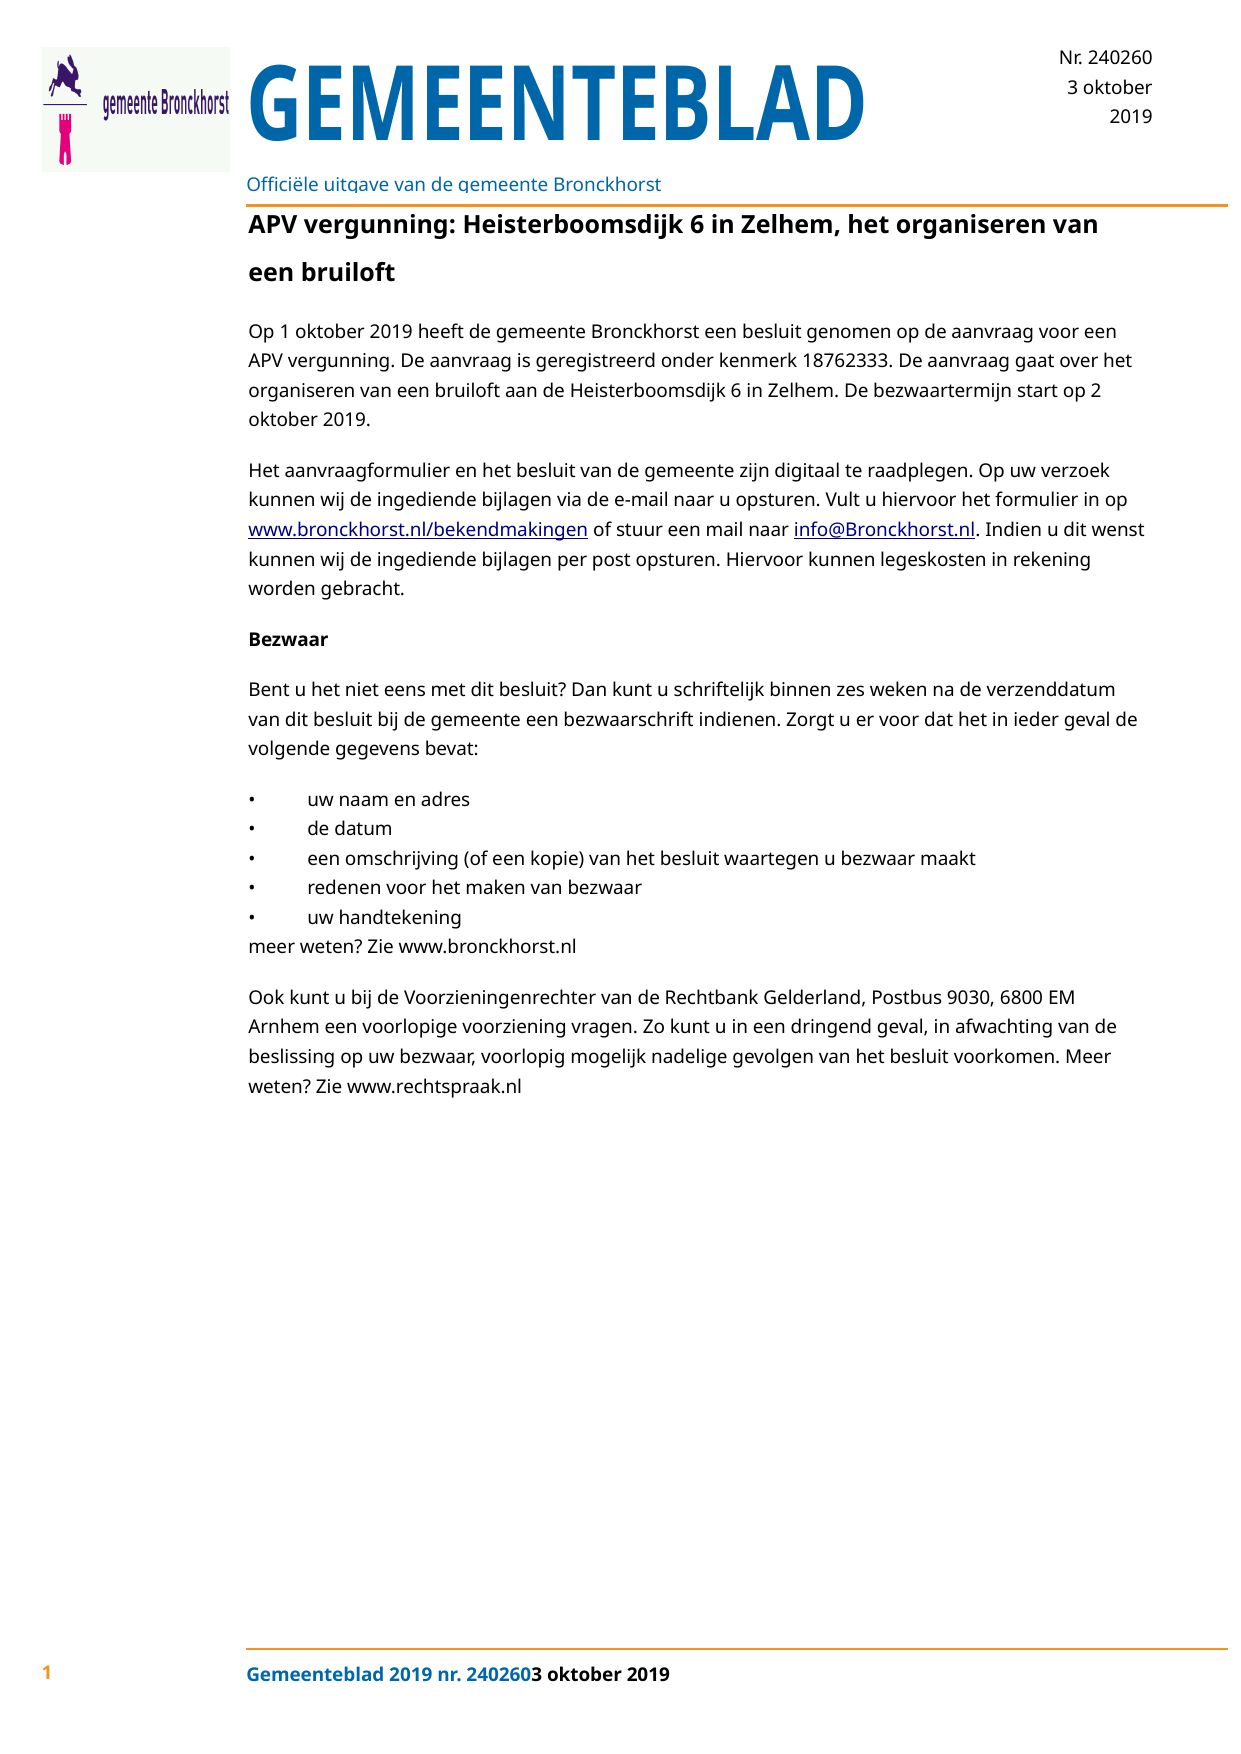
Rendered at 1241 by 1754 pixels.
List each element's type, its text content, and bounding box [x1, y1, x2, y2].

text Op 1 oktober 2019 heeft de gemeente Bronckhorst een besluit genomen op de aanvraag voor een APV vergunning. De aanvraag is geregistreerd onder kenmerk 18762333. De aanvraag gaat over het organiseren van een bruiloft aan de Heisterboomsdijk 6 in Zelhem. De bezwaartermijn start op 2 oktober 2019. [248, 318, 1152, 432]
text Ook kunt u bij de Voorzieningenrechter van de Rechtbank Gelderland, Postbus 9030, 6800 EM Arnhem een voorlopige voorziening vragen. Zo kunt u in een dringend geval, in afwachting van de beslissing op uw bezwaar, voorlopig mogelijk nadelige gevolgen van het besluit voorkomen. Meer weten? Zie www.rechtspraak.nl [248, 984, 1152, 1099]
list uw naam en adres [248, 786, 1152, 812]
text Bent u het niet eens met dit besluit? Dan kunt u schriftelijk binnen zes weken na de verzenddatum van dit besluit bij de gemeente een bezwaarschrift indienen. Zorgt u er voor dat het in ieder geval de volgende gegevens bevat: [248, 676, 1152, 761]
text APV vergunning: Heisterboomsdijk 6 in Zelhem, het organiseren van een bruiloft [248, 207, 1152, 288]
list een omschrijving (of een kopie) van het besluit waartegen u bezwaar maakt [248, 845, 1152, 871]
text meer weten? Zie www.bronckhorst.nl [248, 934, 1152, 959]
list uw handtekening [248, 904, 1152, 930]
text Bezwaar [248, 626, 1152, 652]
list redenen voor het maken van bezwaar [248, 874, 1152, 900]
picture [41, 47, 231, 172]
text Het aanvraagformulier en het besluit van de gemeente zijn digitaal te raadplegen. Op uw verzoek kunnen wij de ingediende bijlagen via de e-mail naar u opsturen. Vult u hiervoor het formulier in op www.bronckhorst.nl/bekendmakingen of stuur een mail naar info@Bronckhorst.nl. Indien u dit wenst kunnen wij de ingediende bijlagen per post opsturen. Hiervoor kunnen legeskosten in rekening worden gebracht. [248, 457, 1152, 601]
list de datum [248, 815, 1152, 841]
